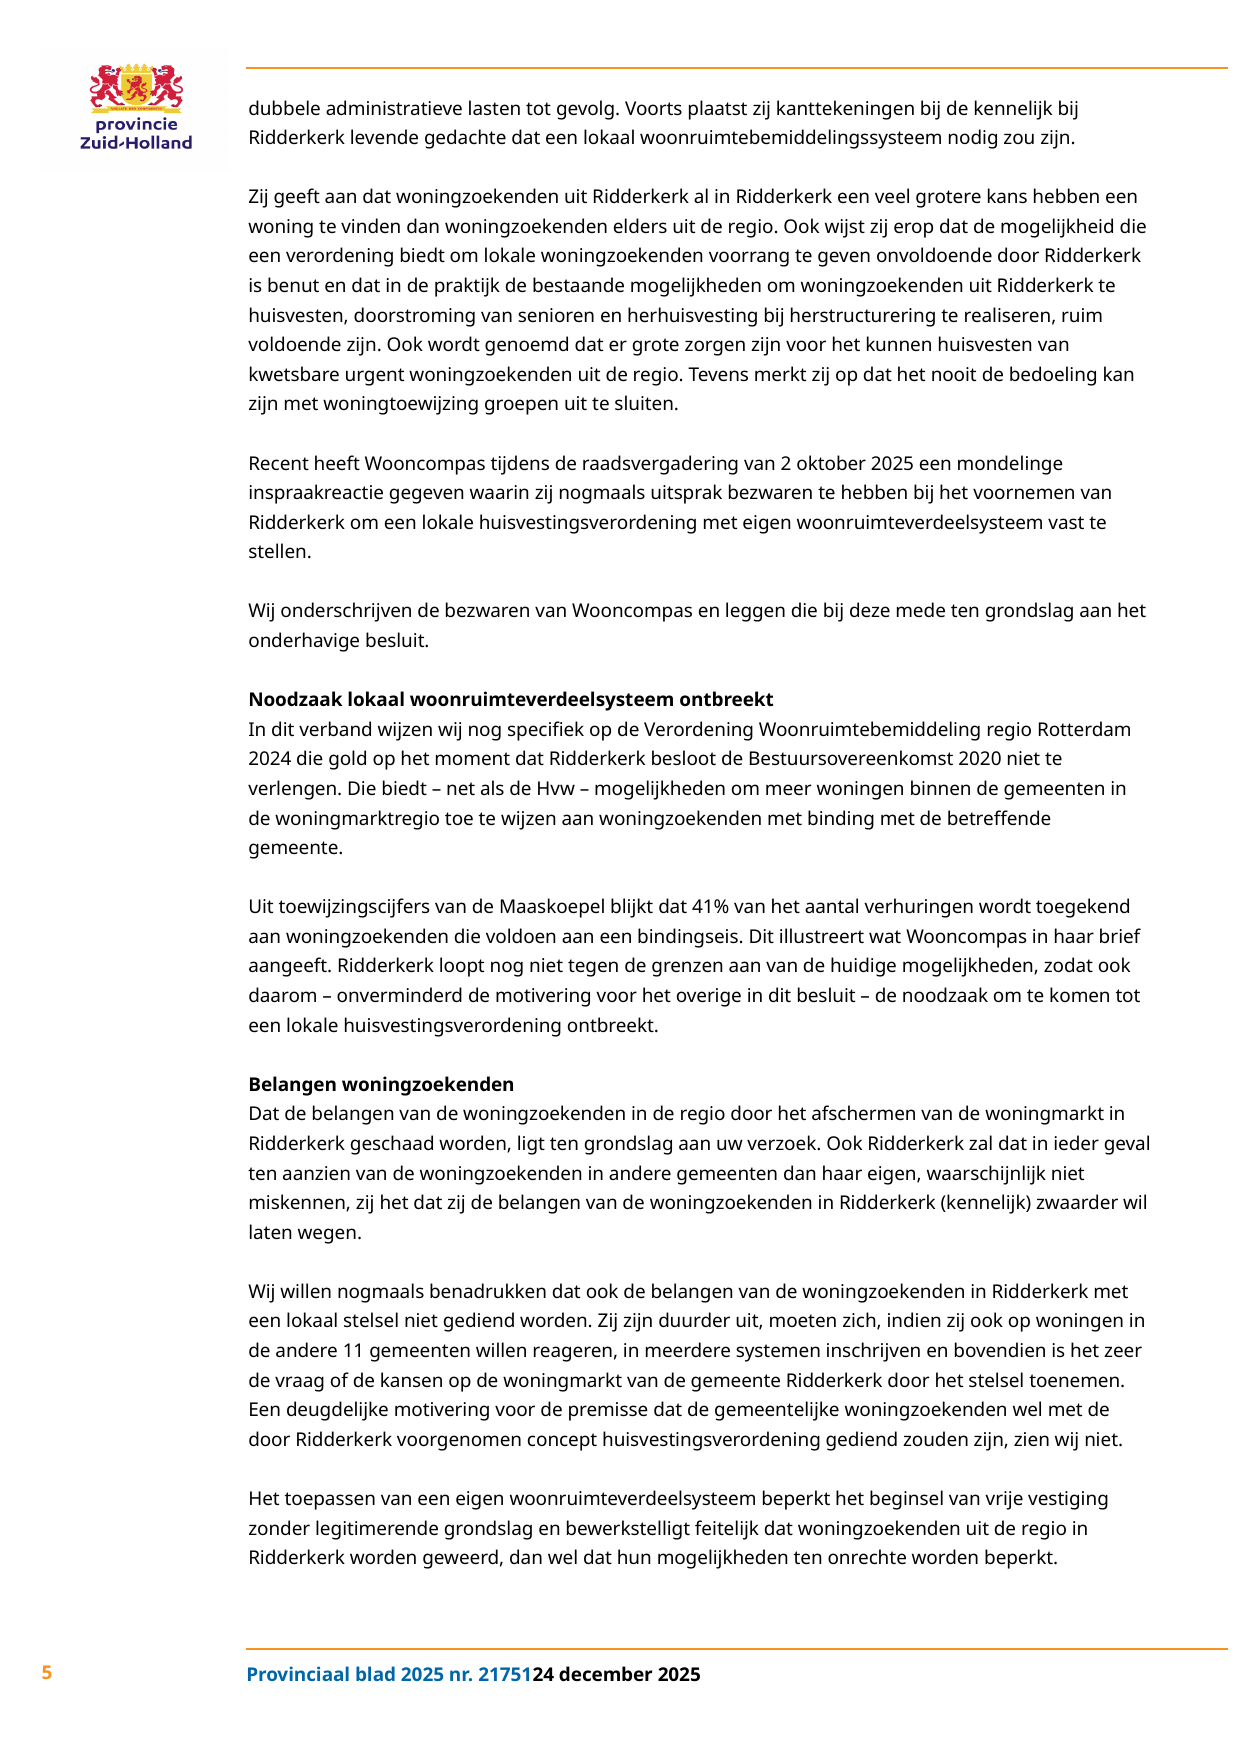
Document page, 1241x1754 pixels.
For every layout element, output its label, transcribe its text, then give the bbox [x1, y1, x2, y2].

text In dit verband wijzen wij nog specifiek op de Verordening Woonruimtebemiddeling regio Rotterdam 2024 die gold op het moment dat Ridderkerk besloot de Bestuursovereenkomst 2020 niet te verlengen. Die biedt – net als de Hvw – mogelijkheden om meer woningen binnen de gemeenten in de woningmarktregio toe te wijzen aan woningzoekenden met binding met de betreffende gemeente. [248, 716, 1152, 860]
text Belangen woningzoekenden [248, 1071, 1152, 1097]
text Wij onderschrijven de bezwaren van Wooncompas en leggen die bij deze mede ten grondslag aan het onderhavige besluit. [248, 598, 1152, 653]
text Noodzaak lokaal woonruimteverdeelsysteem ontbreekt [248, 686, 1152, 712]
text Zij geeft aan dat woningzoekenden uit Ridderkerk al in Ridderkerk een veel grotere kans hebben een woning te vinden dan woningzoekenden elders uit de regio. Ook wijst zij erop dat de mogelijkheid die een verordening biedt om lokale woningzoekenden voorrang te geven onvoldoende door Ridderkerk is benut en dat in de praktijk de bestaande mogelijkheden om woningzoekenden uit Ridderkerk te huisvesten, doorstroming van senioren en herhuisvesting bij herstructurering te realiseren, ruim voldoende zijn. Ook wordt genoemd dat er grote zorgen zijn voor het kunnen huisvesten van kwetsbare urgent woningzoekenden uit de regio. Tevens merkt zij op dat het nooit de bedoeling kan zijn met woningtoewijzing groepen uit te sluiten. [248, 183, 1152, 416]
text Het toepassen van een eigen woonruimteverdeelsysteem beperkt het beginsel van vrije vestiging zonder legitimerende grondslag en bewerkstelligt feitelijk dat woningzoekenden uit de regio in Ridderkerk worden geweerd, dan wel dat hun mogelijkheden ten onrechte worden beperkt. [248, 1485, 1152, 1570]
picture [41, 47, 231, 172]
text Wij willen nogmaals benadrukken dat ook de belangen van de woningzoekenden in Ridderkerk met een lokaal stelsel niet gediend worden. Zij zijn duurder uit, moeten zich, indien zij ook op woningen in de andere 11 gemeenten willen reageren, in meerdere systemen inschrijven en bovendien is het zeer de vraag of de kansen op de woningmarkt van de gemeente Ridderkerk door het stelsel toenemen. Een deugdelijke motivering voor de premisse dat de gemeentelijke woningzoekenden wel met de door Ridderkerk voorgenomen concept huisvestingsverordening gediend zouden zijn, zien wij niet. [248, 1278, 1152, 1452]
text dubbele administratieve lasten tot gevolg. Voorts plaatst zij kanttekeningen bij de kennelijk bij Ridderkerk levende gedachte dat een lokaal woonruimtebemiddelingssysteem nodig zou zijn. [248, 95, 1152, 150]
text Recent heeft Wooncompas tijdens de raadsvergadering van 2 oktober 2025 een mondelinge inspraakreactie gegeven waarin zij nogmaals uitsprak bezwaren te hebben bij het voornemen van Ridderkerk om een lokale huisvestingsverordening met eigen woonruimteverdeelsysteem vast te stellen. [248, 450, 1152, 564]
text Uit toewijzingscijfers van de Maaskoepel blijkt dat 41% van het aantal verhuringen wordt toegekend aan woningzoekenden die voldoen aan een bindingseis. Dit illustreert wat Wooncompas in haar brief aangeeft. Ridderkerk loopt nog niet tegen de grenzen aan van de huidige mogelijkheden, zodat ook daarom – onverminderd de motivering voor het overige in dit besluit – de noodzaak om te komen tot een lokale huisvestingsverordening ontbreekt. [248, 893, 1152, 1038]
text Dat de belangen van de woningzoekenden in de regio door het afschermen van de woningmarkt in Ridderkerk geschaad worden, ligt ten grondslag aan uw verzoek. Ook Ridderkerk zal dat in ieder geval ten aanzien van de woningzoekenden in andere gemeenten dan haar eigen, waarschijnlijk niet miskennen, zij het dat zij de belangen van de woningzoekenden in Ridderkerk (kennelijk) zwaarder wil laten wegen. [248, 1101, 1152, 1245]
